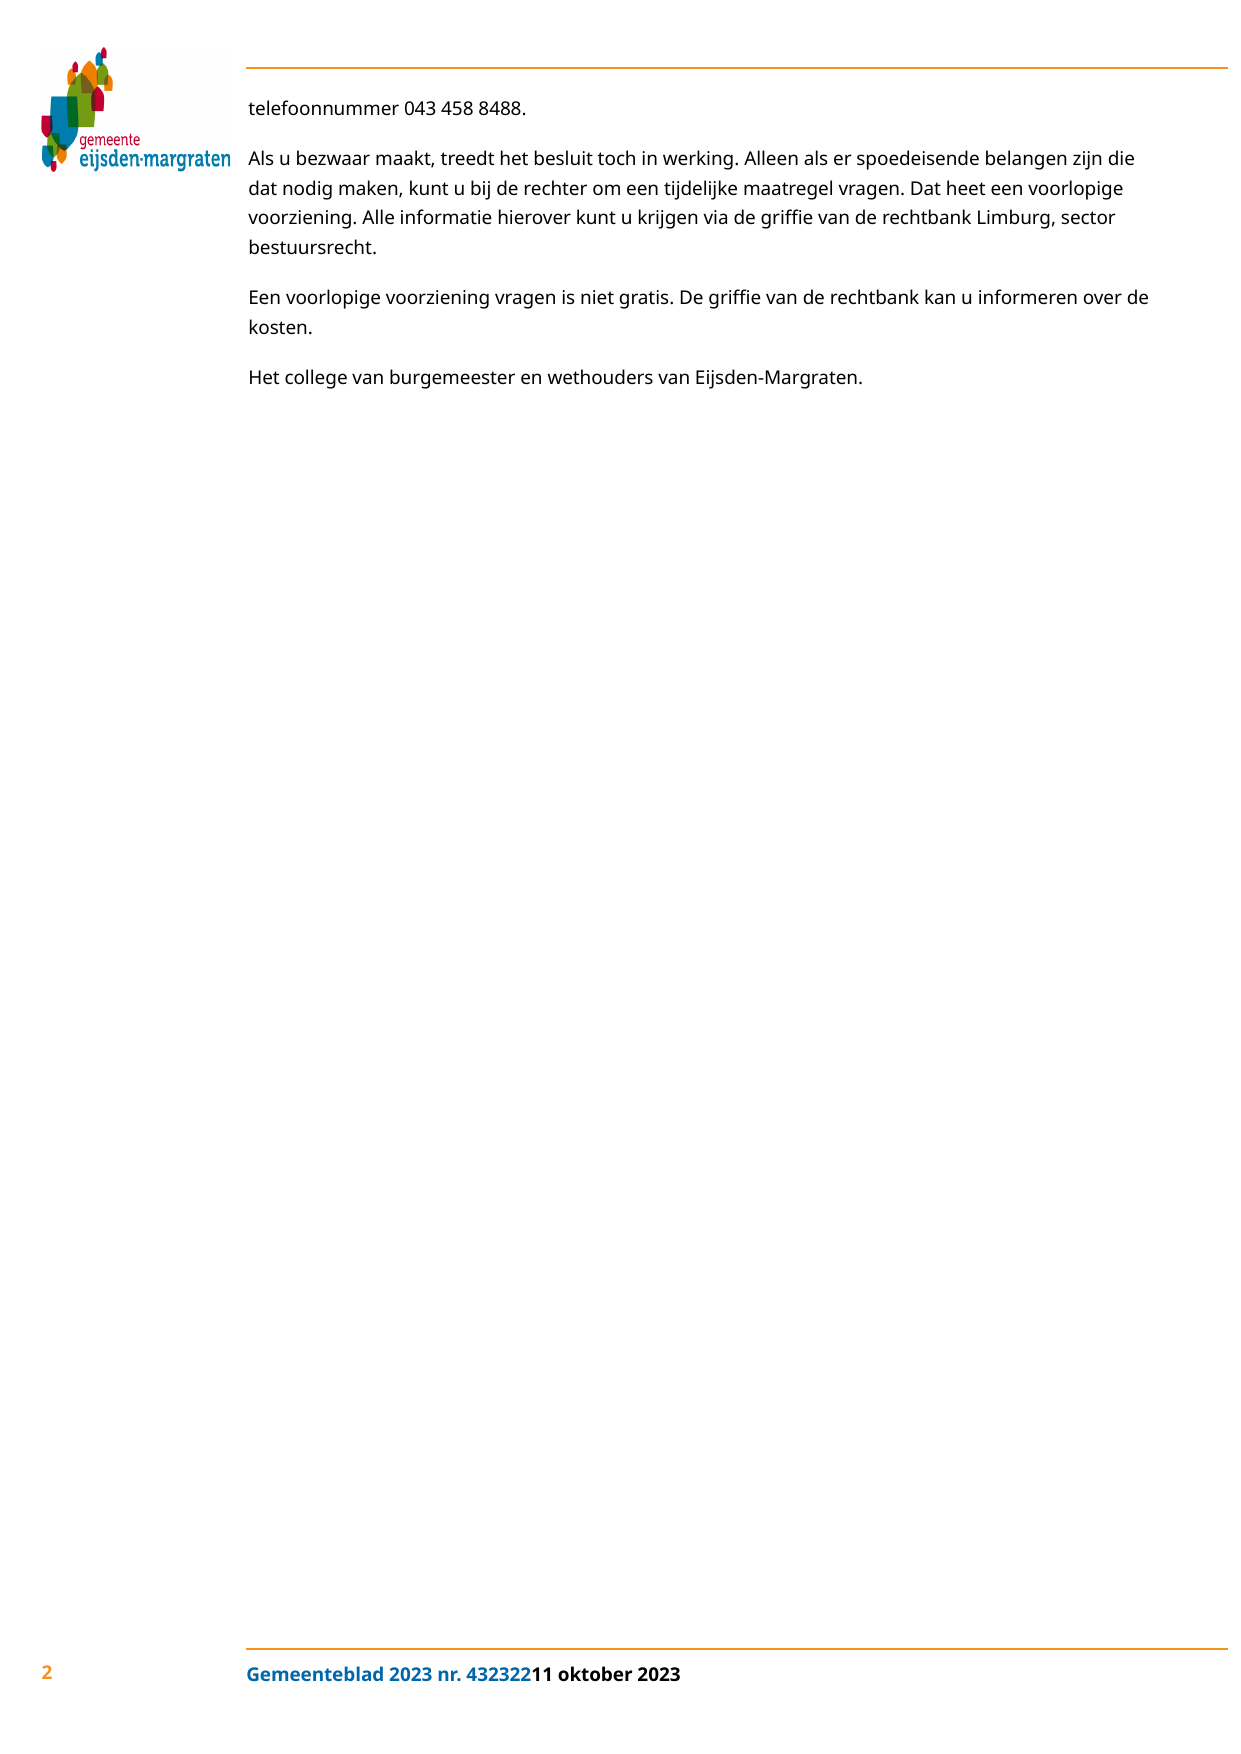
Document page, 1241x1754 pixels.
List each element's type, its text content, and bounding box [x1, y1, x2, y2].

picture [41, 47, 231, 172]
text telefoonnummer 043 458 8488. [248, 95, 1152, 121]
text Het college van burgemeester en wethouders van Eijsden-Margraten. [248, 364, 1152, 390]
text Een voorlopige voorziening vragen is niet gratis. De griffie van de rechtbank kan u informeren over de kosten. [248, 284, 1152, 340]
text Als u bezwaar maakt, treedt het besluit toch in werking. Alleen als er spoedeisende belangen zijn die dat nodig maken, kunt u bij de rechter om een tijdelijke maatregel vragen. Dat heet een voorlopige voorziening. Alle informatie hierover kunt u krijgen via de griffie van de rechtbank Limburg, sector bestuursrecht. [248, 145, 1152, 260]
